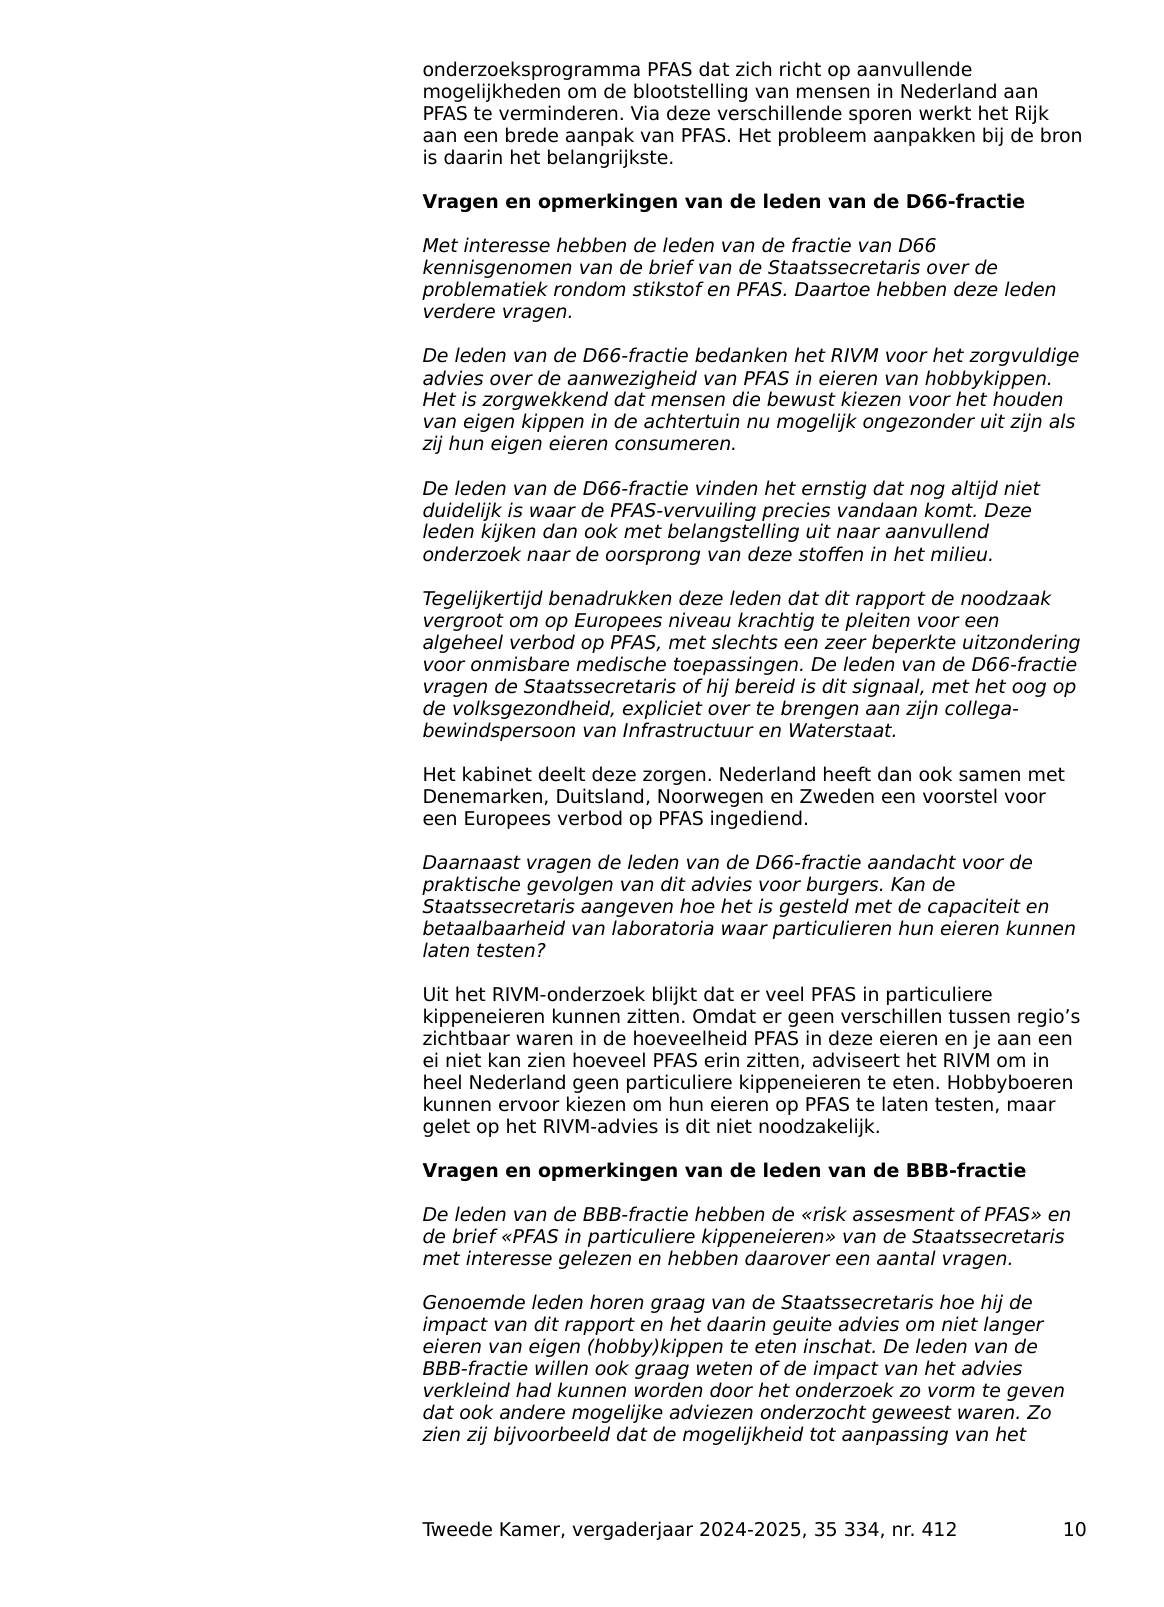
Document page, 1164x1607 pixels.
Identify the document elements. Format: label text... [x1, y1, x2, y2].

text Met interesse hebben de leden van de fractie van D66 kennisgenomen van de brief van de Staatssecretaris over de problematiek rondom stikstof en PFAS. Daartoe hebben deze leden verdere vragen. [422, 235, 1087, 323]
text Uit het RIVM-onderzoek blijkt dat er veel PFAS in particuliere kippeneieren kunnen zitten. Omdat er geen verschillen tussen regio’s zichtbaar waren in de hoeveelheid PFAS in deze eieren en je aan een ei niet kan zien hoeveel PFAS erin zitten, adviseert het RIVM om in heel Nederland geen particuliere kippeneieren te eten. Hobbyboeren kunnen ervoor kiezen om hun eieren op PFAS te laten testen, maar gelet op het RIVM-advies is dit niet noodzakelijk. [422, 984, 1087, 1138]
text De leden van de BBB-fractie hebben de «risk assesment of PFAS» en de brief «PFAS in particuliere kippeneieren» van de Staatssecretaris met interesse gelezen en hebben daarover een aantal vragen. [422, 1204, 1087, 1270]
subtitle Vragen en opmerkingen van de leden van de BBB-fractie [422, 1160, 1087, 1182]
text De leden van de D66-fractie bedanken het RIVM voor het zorgvuldige advies over de aanwezigheid van PFAS in eieren van hobbykippen. Het is zorgwekkend dat mensen die bewust kiezen voor het houden van eigen kippen in de achtertuin nu mogelijk ongezonder uit zijn als zij hun eigen eieren consumeren. [422, 345, 1087, 455]
text Genoemde leden horen graag van de Staatssecretaris hoe hij de impact van dit rapport en het daarin geuite advies om niet langer eieren van eigen (hobby)kippen te eten inschat. De leden van de BBB-fractie willen ook graag weten of de impact van het advies verkleind had kunnen worden door het onderzoek zo vorm te geven dat ook andere mogelijke adviezen onderzocht geweest waren. Zo zien zij bijvoorbeeld dat de mogelijkheid tot aanpassing van het [422, 1292, 1087, 1446]
text onderzoeksprogramma PFAS dat zich richt op aanvullende mogelijkheden om de blootstelling van mensen in Nederland aan PFAS te verminderen. Via deze verschillende sporen werkt het Rijk aan een brede aanpak van PFAS. Het probleem aanpakken bij de bron is daarin het belangrijkste. [422, 59, 1087, 169]
text De leden van de D66-fractie vinden het ernstig dat nog altijd niet duidelijk is waar de PFAS-vervuiling precies vandaan komt. Deze leden kijken dan ook met belangstelling uit naar aanvullend onderzoek naar de oorsprong van deze stoffen in het milieu. [422, 477, 1087, 565]
subtitle Vragen en opmerkingen van de leden van de D66-fractie [422, 191, 1087, 213]
text Tegelijkertijd benadrukken deze leden dat dit rapport de noodzaak vergroot om op Europees niveau krachtig te pleiten voor een algeheel verbod op PFAS, met slechts een zeer beperkte uitzondering voor onmisbare medische toepassingen. De leden van de D66-fractie vragen de Staatssecretaris of hij bereid is dit signaal, met het oog op de volksgezondheid, expliciet over te brengen aan zijn collega-bewindspersoon van Infrastructuur en Waterstaat. [422, 588, 1087, 741]
text Daarnaast vragen de leden van de D66-fractie aandacht voor de praktische gevolgen van dit advies voor burgers. Kan de Staatssecretaris aangeven hoe het is gesteld met de capaciteit en betaalbaarheid van laboratoria waar particulieren hun eieren kunnen laten testen? [422, 852, 1087, 962]
text Het kabinet deelt deze zorgen. Nederland heeft dan ook samen met Denemarken, Duitsland, Noorwegen en Zweden een voorstel voor een Europees verbod op PFAS ingediend. [422, 764, 1087, 829]
